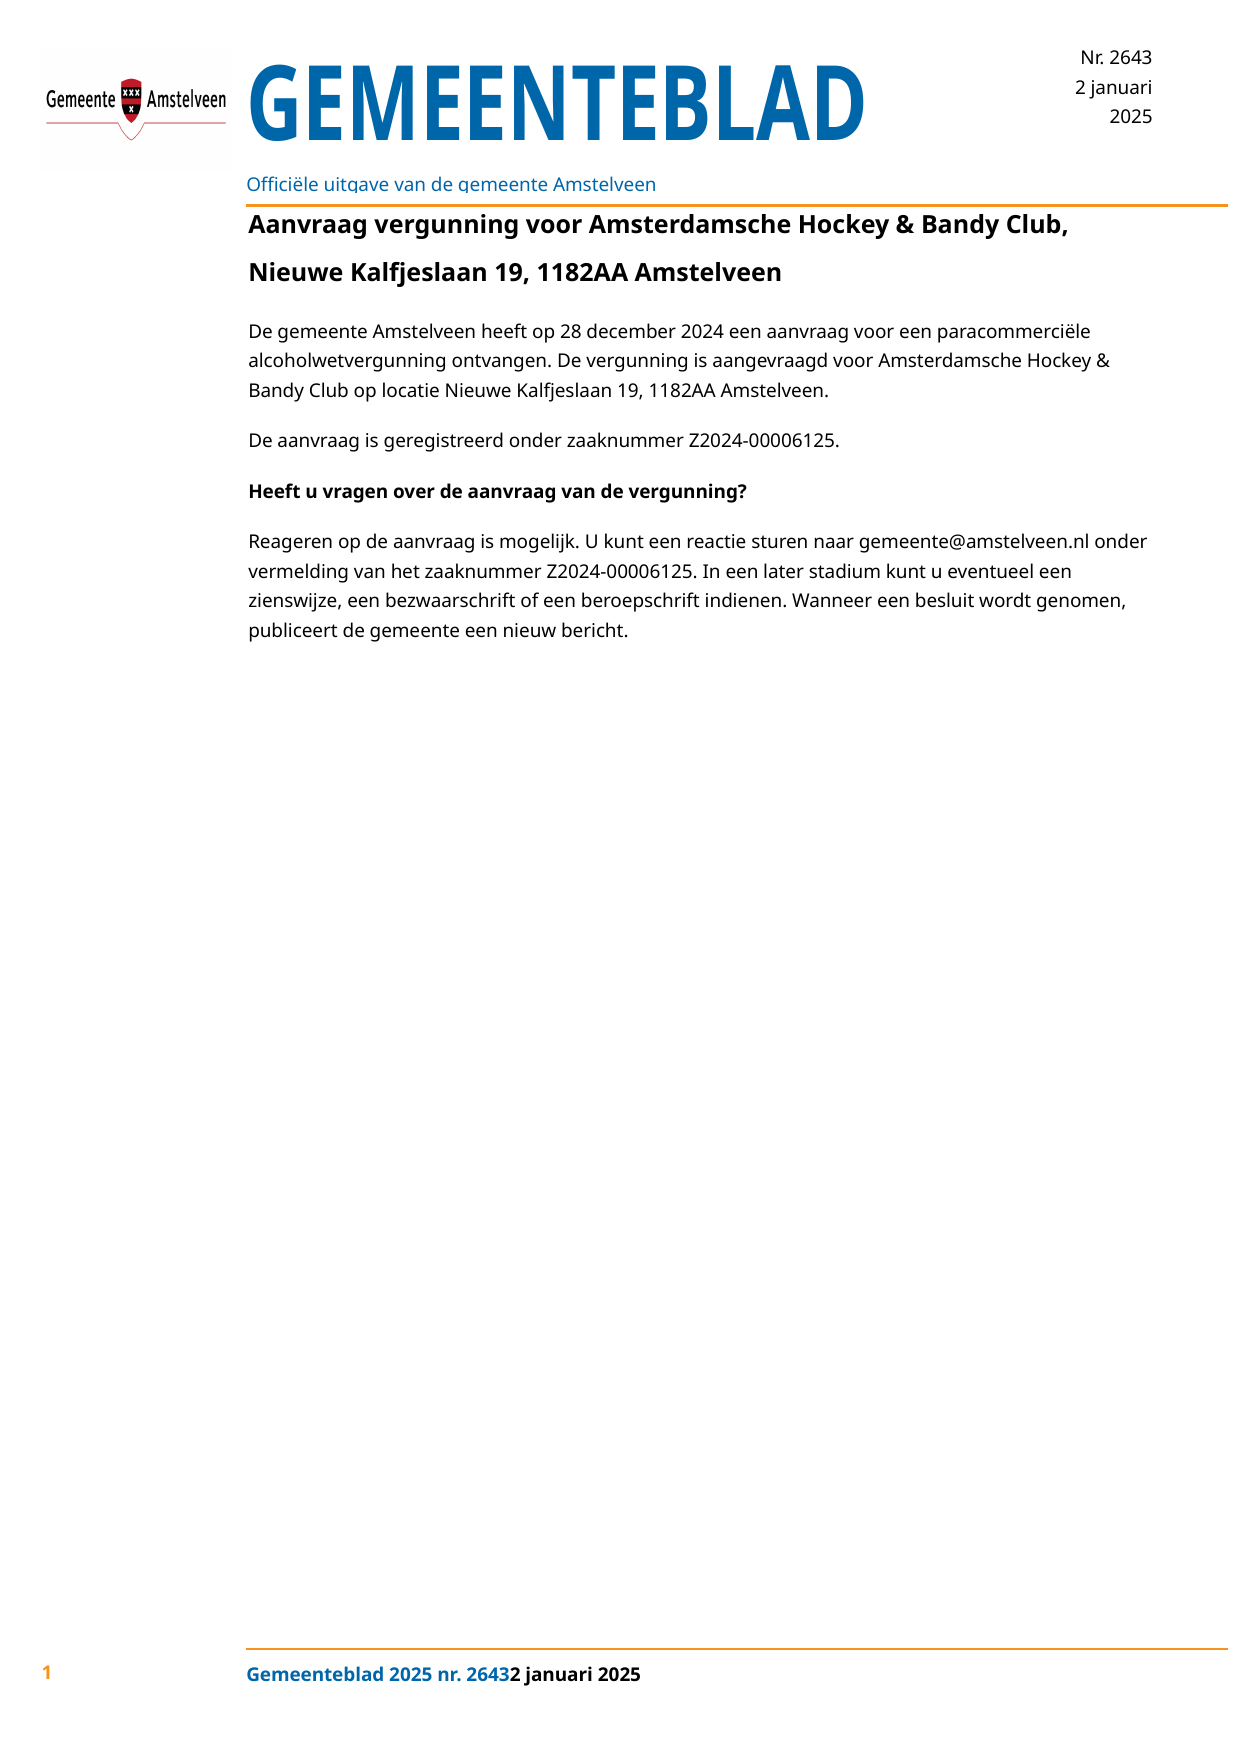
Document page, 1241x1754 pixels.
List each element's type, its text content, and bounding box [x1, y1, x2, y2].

text De gemeente Amstelveen heeft op 28 december 2024 een aanvraag voor een paracommerciële alcoholwetvergunning ontvangen. De vergunning is aangevraagd voor Amsterdamsche Hockey & Bandy Club op locatie Nieuwe Kalfjeslaan 19, 1182AA Amstelveen. [248, 318, 1152, 403]
text De aanvraag is geregistreerd onder zaaknummer Z2024-00006125. [248, 427, 1152, 453]
picture [41, 47, 231, 172]
text Reageren op de aanvraag is mogelijk. U kunt een reactie sturen naar gemeente@amstelveen.nl onder vermelding van het zaaknummer Z2024-00006125. In een later stadium kunt u eventueel een zienswijze, een bezwaarschrift of een beroepschrift indienen. Wanneer een besluit wordt genomen, publiceert de gemeente een nieuw bericht. [248, 528, 1152, 643]
text Aanvraag vergunning voor Amsterdamsche Hockey & Bandy Club, Nieuwe Kalfjeslaan 19, 1182AA Amstelveen [248, 207, 1152, 288]
text Heeft u vragen over de aanvraag van de vergunning? [248, 478, 1152, 504]
